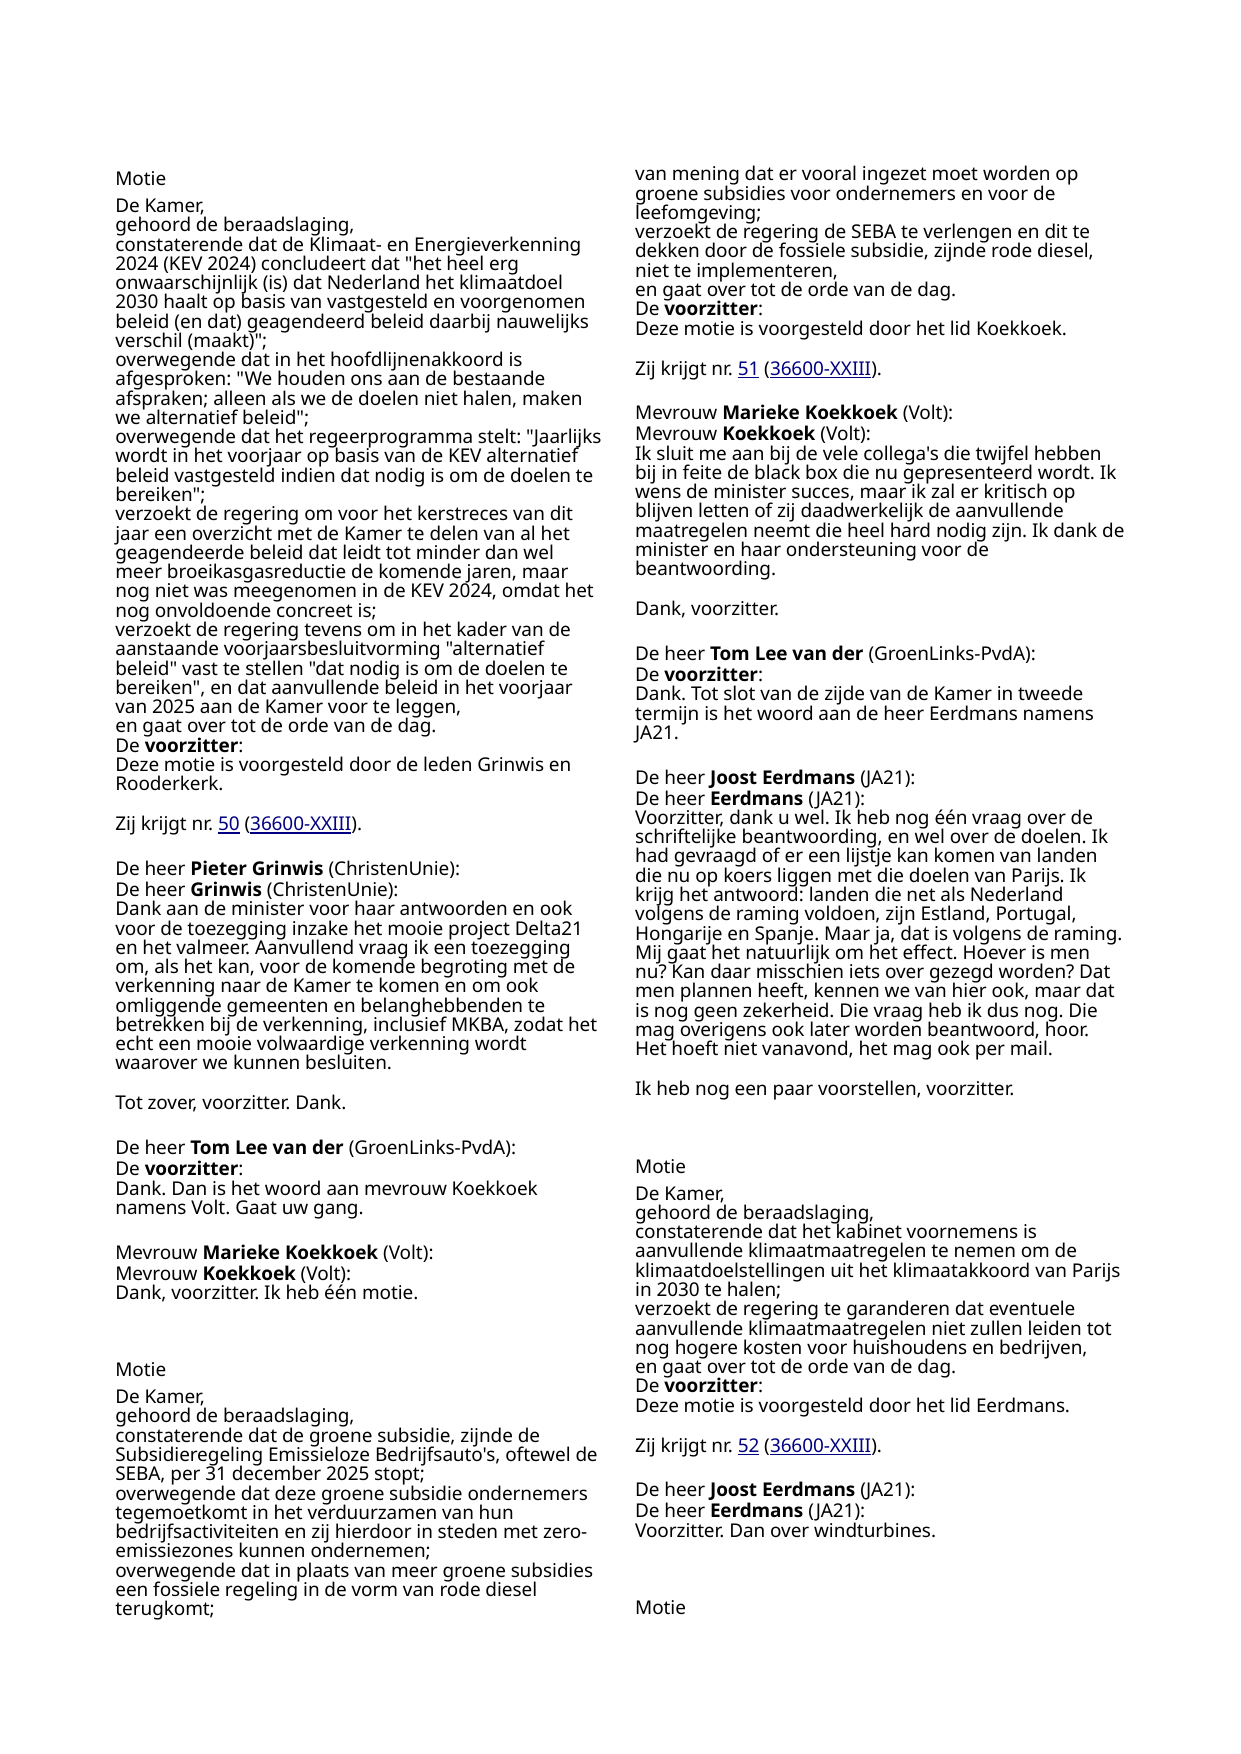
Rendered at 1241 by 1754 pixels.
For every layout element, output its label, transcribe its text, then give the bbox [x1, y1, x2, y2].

text en gaat over tot de orde van de dag. [635, 281, 1125, 300]
text Ik heb nog een paar voorstellen, voorzitter. [635, 1080, 1125, 1099]
text Dank aan de minister voor haar antwoorden en ook voor de toezegging inzake het mooie project Delta21 en het valmeer. Aanvullend vraag ik een toezegging om, als het kan, voor de komende begroting met de verkenning naar de Kamer te komen en om ook omliggende gemeenten en belanghebbenden te betrekken bij de verkenning, inclusief MKBA, zodat het echt een mooie volwaardige verkenning wordt waarover we kunnen besluiten. [115, 900, 605, 1074]
text Deze motie is voorgesteld door de leden Grinwis en Rooderkerk. [115, 756, 605, 794]
text De heer Grinwis (ChristenUnie): [115, 881, 605, 900]
text verzoekt de regering om voor het kerstreces van dit jaar een overzicht met de Kamer te delen van al het geagendeerde beleid dat leidt tot minder dan wel meer broeikasgasreductie de komende jaren, maar nog niet was meegenomen in de KEV 2024, omdat het nog onvoldoende concreet is; [115, 505, 605, 621]
text De heer Pieter Grinwis (ChristenUnie): [115, 855, 605, 881]
text en gaat over tot de orde van de dag. [115, 717, 605, 737]
text overwegende dat het regeerprogramma stelt: "Jaarlijks wordt in het voorjaar op basis van de KEV alternatief beleid vastgesteld indien dat nodig is om de doelen te bereiken"; [115, 428, 605, 505]
text De heer Joost Eerdmans (JA21): [635, 764, 1125, 790]
text De voorzitter: [635, 666, 1125, 685]
text overwegende dat deze groene subsidie ondernemers tegemoetkomt in het verduurzamen van hun bedrijfsactiviteiten en zij hierdoor in steden met zero-emissiezones kunnen ondernemen; [115, 1484, 605, 1562]
text De Kamer, [115, 197, 605, 216]
text Motie [115, 1357, 605, 1382]
text gehoord de beraadslaging, [115, 216, 605, 236]
text De Kamer, [635, 1184, 1125, 1204]
text De voorzitter: [635, 1377, 1125, 1397]
text Mevrouw Koekkoek (Volt): [115, 1264, 605, 1284]
text De voorzitter: [635, 300, 1125, 319]
text verzoekt de regering de SEBA te verlengen en dit te dekken door de fossiele subsidie, zijnde rode diesel, niet te implementeren, [635, 223, 1125, 281]
text Dank. Dan is het woord aan mevrouw Koekkoek namens Volt. Gaat uw gang. [115, 1179, 605, 1218]
text Mevrouw Koekkoek (Volt): [635, 425, 1125, 444]
text gehoord de beraadslaging, [115, 1407, 605, 1427]
text Zij krijgt nr. 51 (36600-XXIII). [635, 359, 1125, 379]
text Deze motie is voorgesteld door het lid Koekkoek. [635, 319, 1125, 339]
text Dank. Tot slot van de zijde van de Kamer in tweede termijn is het woord aan de heer Eerdmans namens JA21. [635, 685, 1125, 743]
text Motie [635, 1594, 1125, 1620]
text Deze motie is voorgesteld door het lid Eerdmans. [635, 1397, 1125, 1416]
text Mevrouw Marieke Koekkoek (Volt): [115, 1239, 605, 1264]
text Voorzitter, dank u wel. Ik heb nog één vraag over de schriftelijke beantwoording, en wel over de doelen. Ik had gevraagd of er een lijstje kan komen van landen die nu op koers liggen met die doelen van Parijs. Ik krijg het antwoord: landen die net als Nederland volgens de raming voldoen, zijn Estland, Portugal, Hongarije en Spanje. Maar ja, dat is volgens de raming. Mij gaat het natuurlijk om het effect. Hoever is men nu? Kan daar misschien iets over gezegd worden? Dat men plannen heeft, kennen we van hier ook, maar dat is nog geen zekerheid. Die vraag heb ik dus nog. Die mag overigens ook later worden beantwoord, hoor. Het hoeft niet vanavond, het mag ook per mail. [635, 809, 1125, 1059]
text De voorzitter: [115, 1160, 605, 1179]
text Voorzitter. Dan over windturbines. [635, 1522, 1125, 1541]
text van mening dat er vooral ingezet moet worden op groene subsidies voor ondernemers en voor de leefomgeving; [635, 165, 1125, 223]
text De voorzitter: [115, 737, 605, 756]
text constaterende dat de groene subsidie, zijnde de Subsidieregeling Emissieloze Bedrijfsauto's, oftewel de SEBA, per 31 december 2025 stopt; [115, 1427, 605, 1484]
text gehoord de beraadslaging, [635, 1204, 1125, 1223]
text Zij krijgt nr. 50 (36600-XXIII). [115, 815, 605, 834]
text constaterende dat de Klimaat- en Energieverkenning 2024 (KEV 2024) concludeert dat "het heel erg onwaarschijnlijk (is) dat Nederland het klimaatdoel 2030 haalt op basis van vastgesteld en voorgenomen beleid (en dat) geagendeerd beleid daarbij nauwelijks verschil (maakt)"; [115, 236, 605, 351]
text verzoekt de regering te garanderen dat eventuele aanvullende klimaatmaatregelen niet zullen leiden tot nog hogere kosten voor huishoudens en bedrijven, [635, 1300, 1125, 1358]
text overwegende dat in het hoofdlijnenakkoord is afgesproken: "We houden ons aan de bestaande afspraken; alleen als we de doelen niet halen, maken we alternatief beleid"; [115, 351, 605, 428]
text constaterende dat het kabinet voornemens is aanvullende klimaatmaatregelen te nemen om de klimaatdoelstellingen uit het klimaatakkoord van Parijs in 2030 te halen; [635, 1223, 1125, 1300]
text De Kamer, [115, 1388, 605, 1407]
text Motie [115, 165, 605, 191]
text Mevrouw Marieke Koekkoek (Volt): [635, 399, 1125, 425]
text De heer Eerdmans (JA21): [635, 790, 1125, 809]
text De heer Eerdmans (JA21): [635, 1502, 1125, 1522]
text overwegende dat in plaats van meer groene subsidies een fossiele regeling in de vorm van rode diesel terugkomt; [115, 1562, 605, 1619]
text Dank, voorzitter. [635, 600, 1125, 619]
text Tot zover, voorzitter. Dank. [115, 1094, 605, 1114]
text De heer Tom Lee van der (GroenLinks-PvdA): [635, 640, 1125, 666]
text Ik sluit me aan bij de vele collega's die twijfel hebben bij in feite de black box die nu gepresenteerd wordt. Ik wens de minister succes, maar ik zal er kritisch op blijven letten of zij daadwerkelijk de aanvullende maatregelen neemt die heel hard nodig zijn. Ik dank de minister en haar ondersteuning voor de beantwoording. [635, 444, 1125, 579]
text verzoekt de regering tevens om in het kader van de aanstaande voorjaarsbesluitvorming "alternatief beleid" vast te stellen "dat nodig is om de doelen te bereiken", en dat aanvullende beleid in het voorjaar van 2025 aan de Kamer voor te leggen, [115, 621, 605, 717]
text Dank, voorzitter. Ik heb één motie. [115, 1284, 605, 1303]
text De heer Tom Lee van der (GroenLinks-PvdA): [115, 1134, 605, 1160]
text en gaat over tot de orde van de dag. [635, 1358, 1125, 1377]
text De heer Joost Eerdmans (JA21): [635, 1477, 1125, 1502]
text Zij krijgt nr. 52 (36600-XXIII). [635, 1437, 1125, 1456]
text Motie [635, 1153, 1125, 1179]
